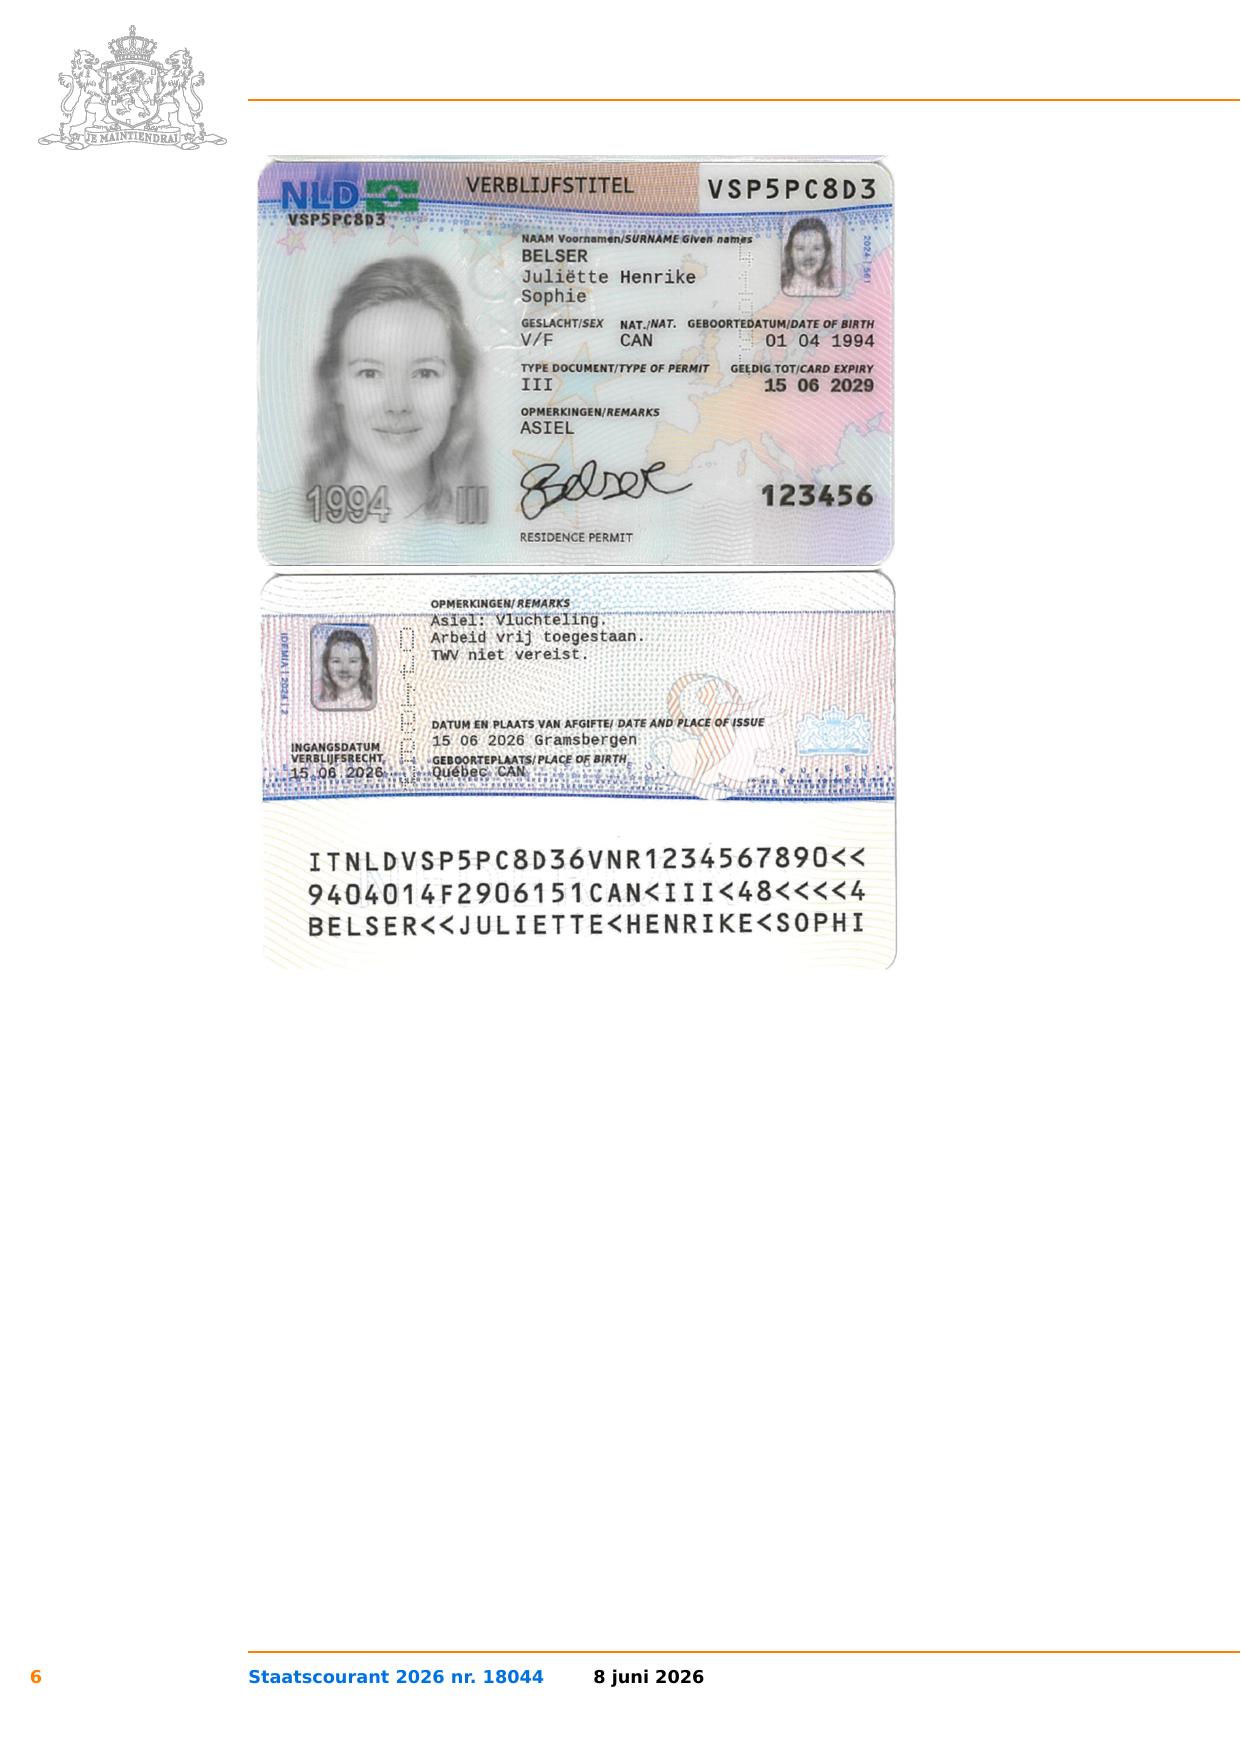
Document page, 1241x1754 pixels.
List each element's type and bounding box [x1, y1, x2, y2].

picture [248, 155, 898, 970]
picture [38, 25, 227, 150]
